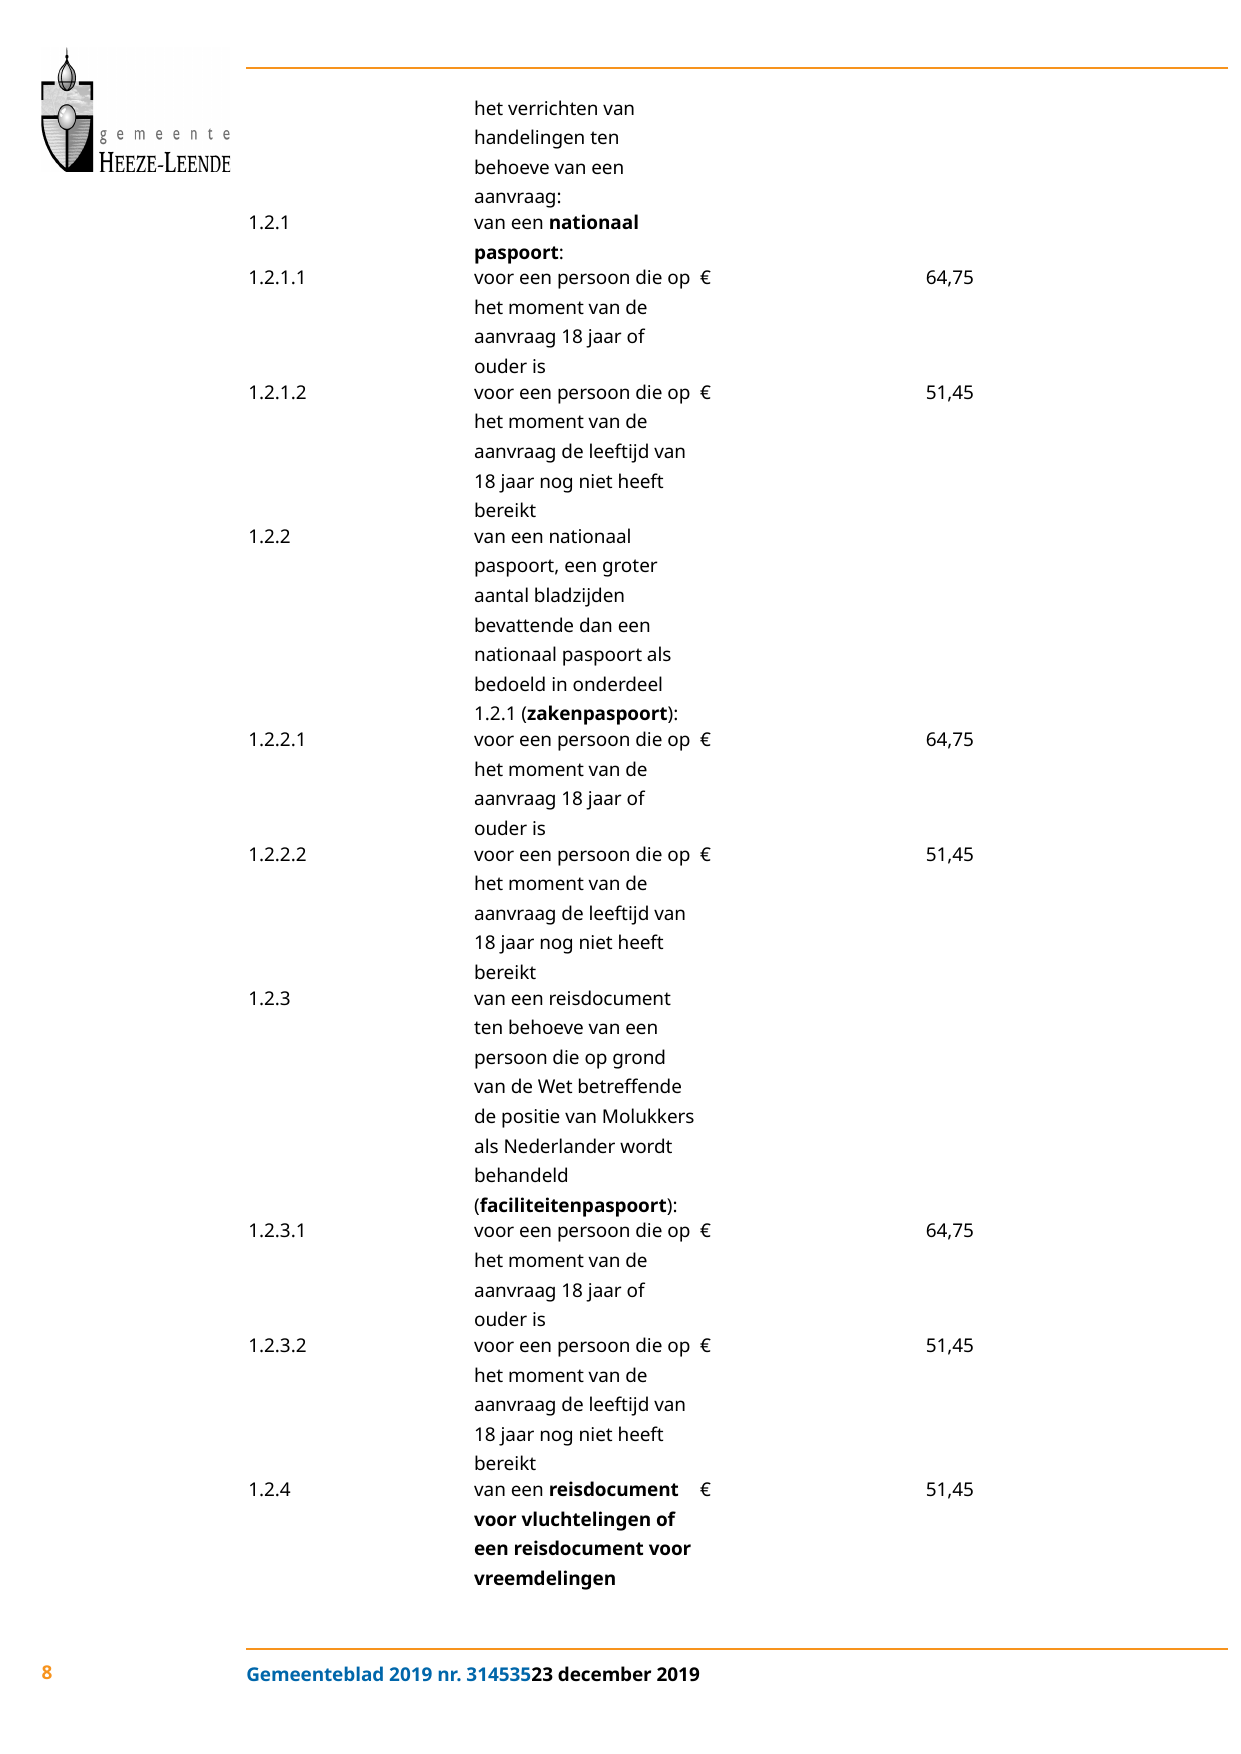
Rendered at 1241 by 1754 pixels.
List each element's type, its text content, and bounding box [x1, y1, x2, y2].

table_header het verrichten van handelingen ten behoeve van een aanvraag: [474, 95, 700, 209]
table_cell € [700, 379, 926, 523]
table_cell 1.2.3.1 [248, 1218, 474, 1332]
table_cell € [700, 726, 926, 841]
table_cell voor een persoon die op het moment van de aanvraag 18 jaar of ouder is [474, 1218, 700, 1332]
table_cell voor een persoon die op het moment van de aanvraag de leeftijd van 18 jaar nog niet heeft bereikt [474, 379, 700, 523]
table_cell 1.2.3 [248, 985, 474, 1218]
table_cell 51,45 [926, 841, 1152, 985]
table_cell [700, 985, 926, 1218]
table_cell 1.2.1.1 [248, 265, 474, 379]
table_cell van een reisdocument ten behoeve van een persoon die op grond van de Wet betreffende de positie van Molukkers als Nederlander wordt behandeld (faciliteitenpaspoort): [474, 985, 700, 1218]
table_cell 1.2.3.2 [248, 1332, 474, 1476]
table_header [248, 95, 474, 209]
table_cell 51,45 [926, 1476, 1152, 1591]
table_cell € [700, 841, 926, 985]
table_cell 51,45 [926, 379, 1152, 523]
table_cell van een reisdocument voor vluchtelingen of een reisdocument voor vreemdelingen [474, 1476, 700, 1591]
table_cell 1.2.2.1 [248, 726, 474, 841]
table_cell [926, 209, 1152, 264]
table_cell 1.2.1.2 [248, 379, 474, 523]
table_cell voor een persoon die op het moment van de aanvraag 18 jaar of ouder is [474, 265, 700, 379]
table_cell € [700, 1476, 926, 1591]
table_cell € [700, 265, 926, 379]
table_cell 64,75 [926, 265, 1152, 379]
table_cell [926, 523, 1152, 726]
table_cell € [700, 1332, 926, 1476]
picture [41, 47, 231, 172]
table_cell voor een persoon die op het moment van de aanvraag 18 jaar of ouder is [474, 726, 700, 841]
table_cell 1.2.2 [248, 523, 474, 726]
table_cell [700, 523, 926, 726]
table_cell 64,75 [926, 1218, 1152, 1332]
table_cell 64,75 [926, 726, 1152, 841]
table_header [926, 95, 1152, 209]
table_cell 1.2.1 [248, 209, 474, 264]
table_cell [926, 985, 1152, 1218]
table_header [700, 95, 926, 209]
table_cell € [700, 1218, 926, 1332]
table_cell van een nationaal paspoort: [474, 209, 700, 264]
table_cell 51,45 [926, 1332, 1152, 1476]
table_cell 1.2.4 [248, 1476, 474, 1591]
table_cell van een nationaal paspoort, een groter aantal bladzijden bevattende dan een nationaal paspoort als bedoeld in onderdeel 1.2.1 (zakenpaspoort): [474, 523, 700, 726]
table_cell voor een persoon die op het moment van de aanvraag de leeftijd van 18 jaar nog niet heeft bereikt [474, 1332, 700, 1476]
table_cell [700, 209, 926, 264]
table_cell 1.2.2.2 [248, 841, 474, 985]
table_cell voor een persoon die op het moment van de aanvraag de leeftijd van 18 jaar nog niet heeft bereikt [474, 841, 700, 985]
